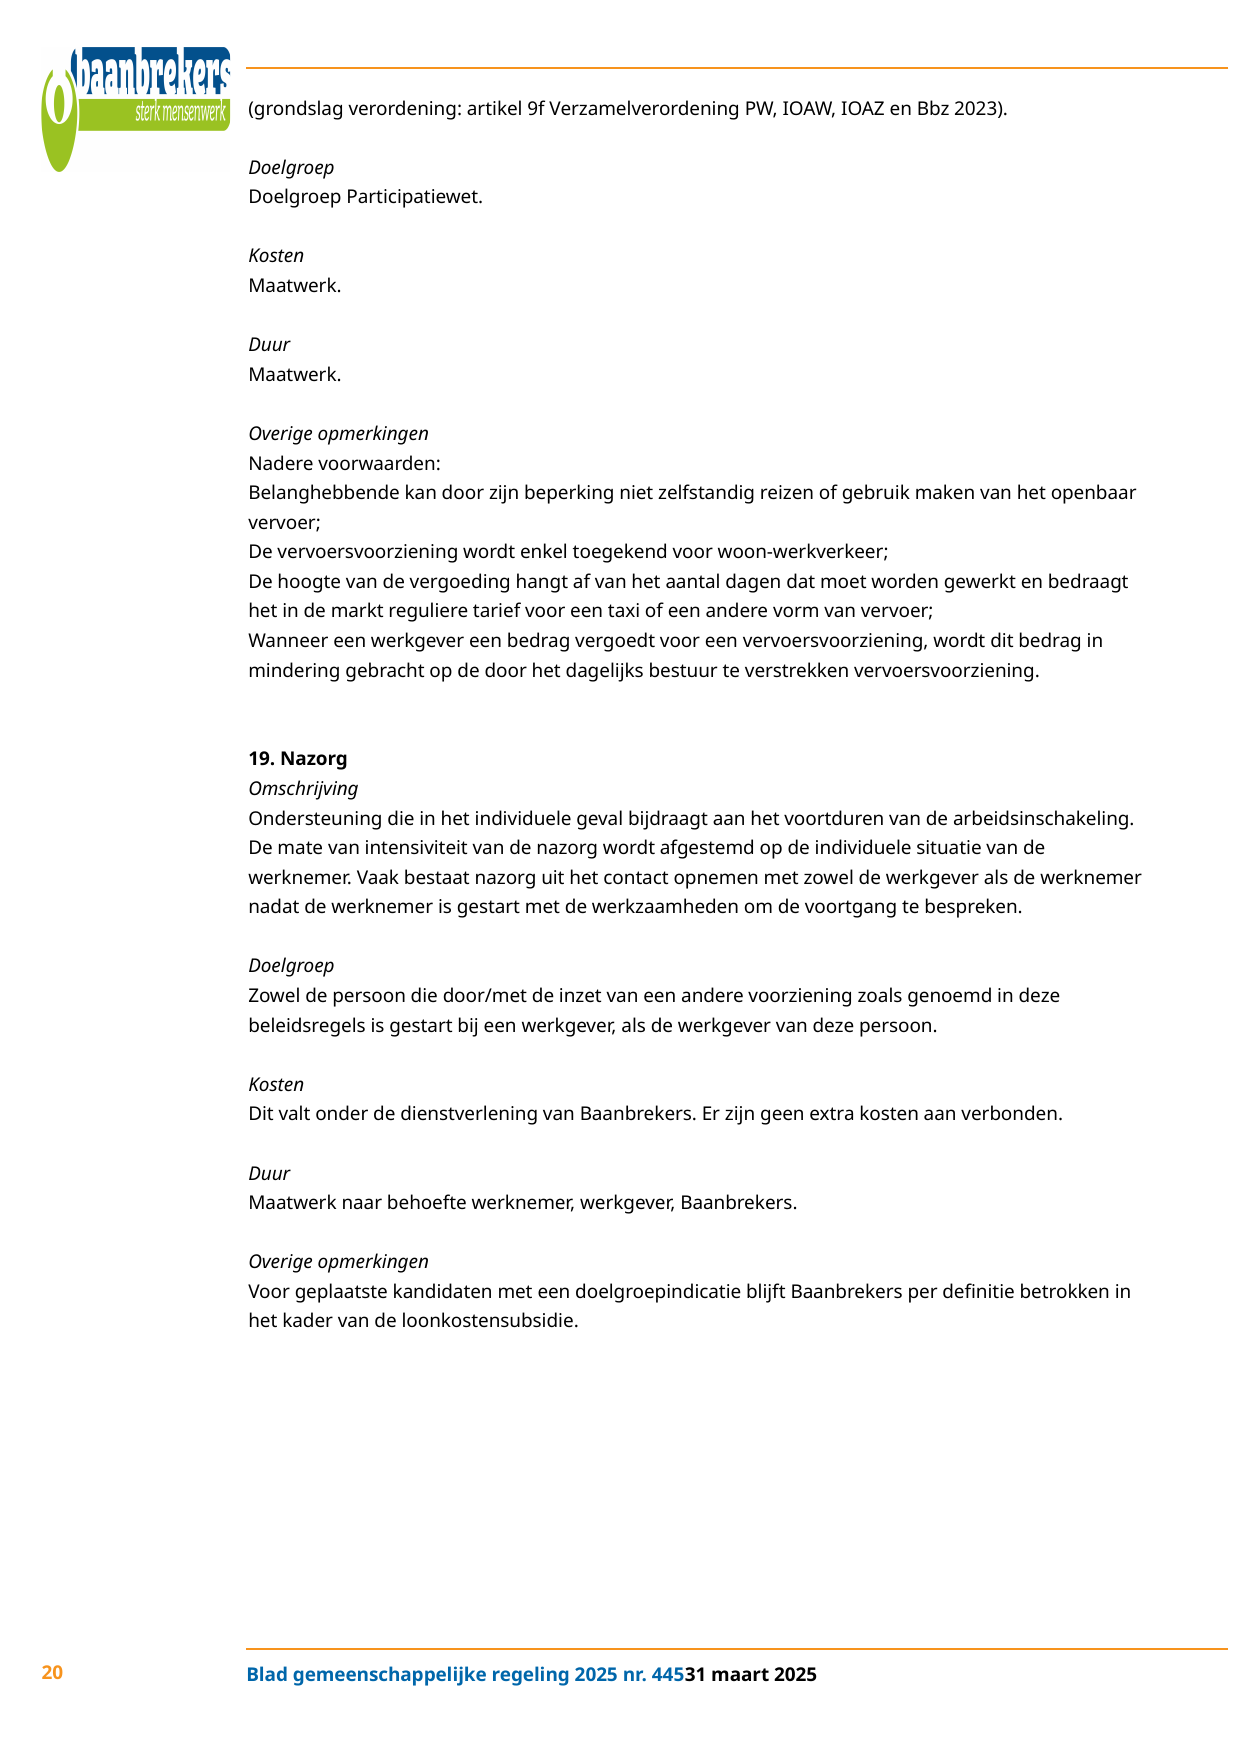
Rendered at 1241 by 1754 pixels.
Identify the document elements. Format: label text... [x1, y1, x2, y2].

text (grondslag verordening: artikel 9f Verzamelverordening PW, IOAW, IOAZ en Bbz 2023). [248, 95, 1152, 121]
text Kosten [248, 243, 1152, 268]
text Maatwerk. [248, 361, 1152, 387]
text Voor geplaatste kandidaten met een doelgroepindicatie blijft Baanbrekers per definitie betrokken in het kader van de loonkostensubsidie. [248, 1278, 1152, 1333]
text 19. Nazorg [248, 746, 1152, 771]
text Wanneer een werkgever een bedrag vergoedt voor een vervoersvoorziening, wordt dit bedrag in mindering gebracht op de door het dagelijks bestuur te verstrekken vervoersvoorziening. [248, 627, 1152, 683]
text Dit valt onder de dienstverlening van Baanbrekers. Er zijn geen extra kosten aan verbonden. [248, 1101, 1152, 1126]
text Maatwerk naar behoefte werknemer, werkgever, Baanbrekers. [248, 1189, 1152, 1215]
text Duur [248, 1160, 1152, 1186]
text Duur [248, 331, 1152, 357]
picture [41, 47, 231, 172]
text Maatwerk. [248, 272, 1152, 298]
text Doelgroep Participatiewet. [248, 183, 1152, 209]
text Zowel de persoon die door/met de inzet van een andere voorziening zoals genoemd in deze beleidsregels is gestart bij een werkgever, als de werkgever van deze persoon. [248, 982, 1152, 1038]
text Kosten [248, 1071, 1152, 1097]
text De hoogte van de vergoeding hangt af van het aantal dagen dat moet worden gewerkt en bedraagt het in de markt reguliere tarief voor een taxi of een andere vorm van vervoer; [248, 568, 1152, 623]
text De vervoersvoorziening wordt enkel toegekend voor woon-werkverkeer; [248, 538, 1152, 564]
text Ondersteuning die in het individuele geval bijdraagt aan het voortduren van de arbeidsinschakeling. De mate van intensiviteit van de nazorg wordt afgestemd op de individuele situatie van de werknemer. Vaak bestaat nazorg uit het contact opnemen met zowel de werkgever als de werknemer nadat de werknemer is gestart met de werkzaamheden om de voortgang te bespreken. [248, 805, 1152, 919]
text Doelgroep [248, 154, 1152, 180]
text Omschrijving [248, 775, 1152, 801]
text Nadere voorwaarden: [248, 450, 1152, 476]
text Belanghebbende kan door zijn beperking niet zelfstandig reizen of gebruik maken van het openbaar vervoer; [248, 479, 1152, 535]
text Overige opmerkingen [248, 420, 1152, 446]
text Overige opmerkingen [248, 1248, 1152, 1274]
text Doelgroep [248, 953, 1152, 978]
